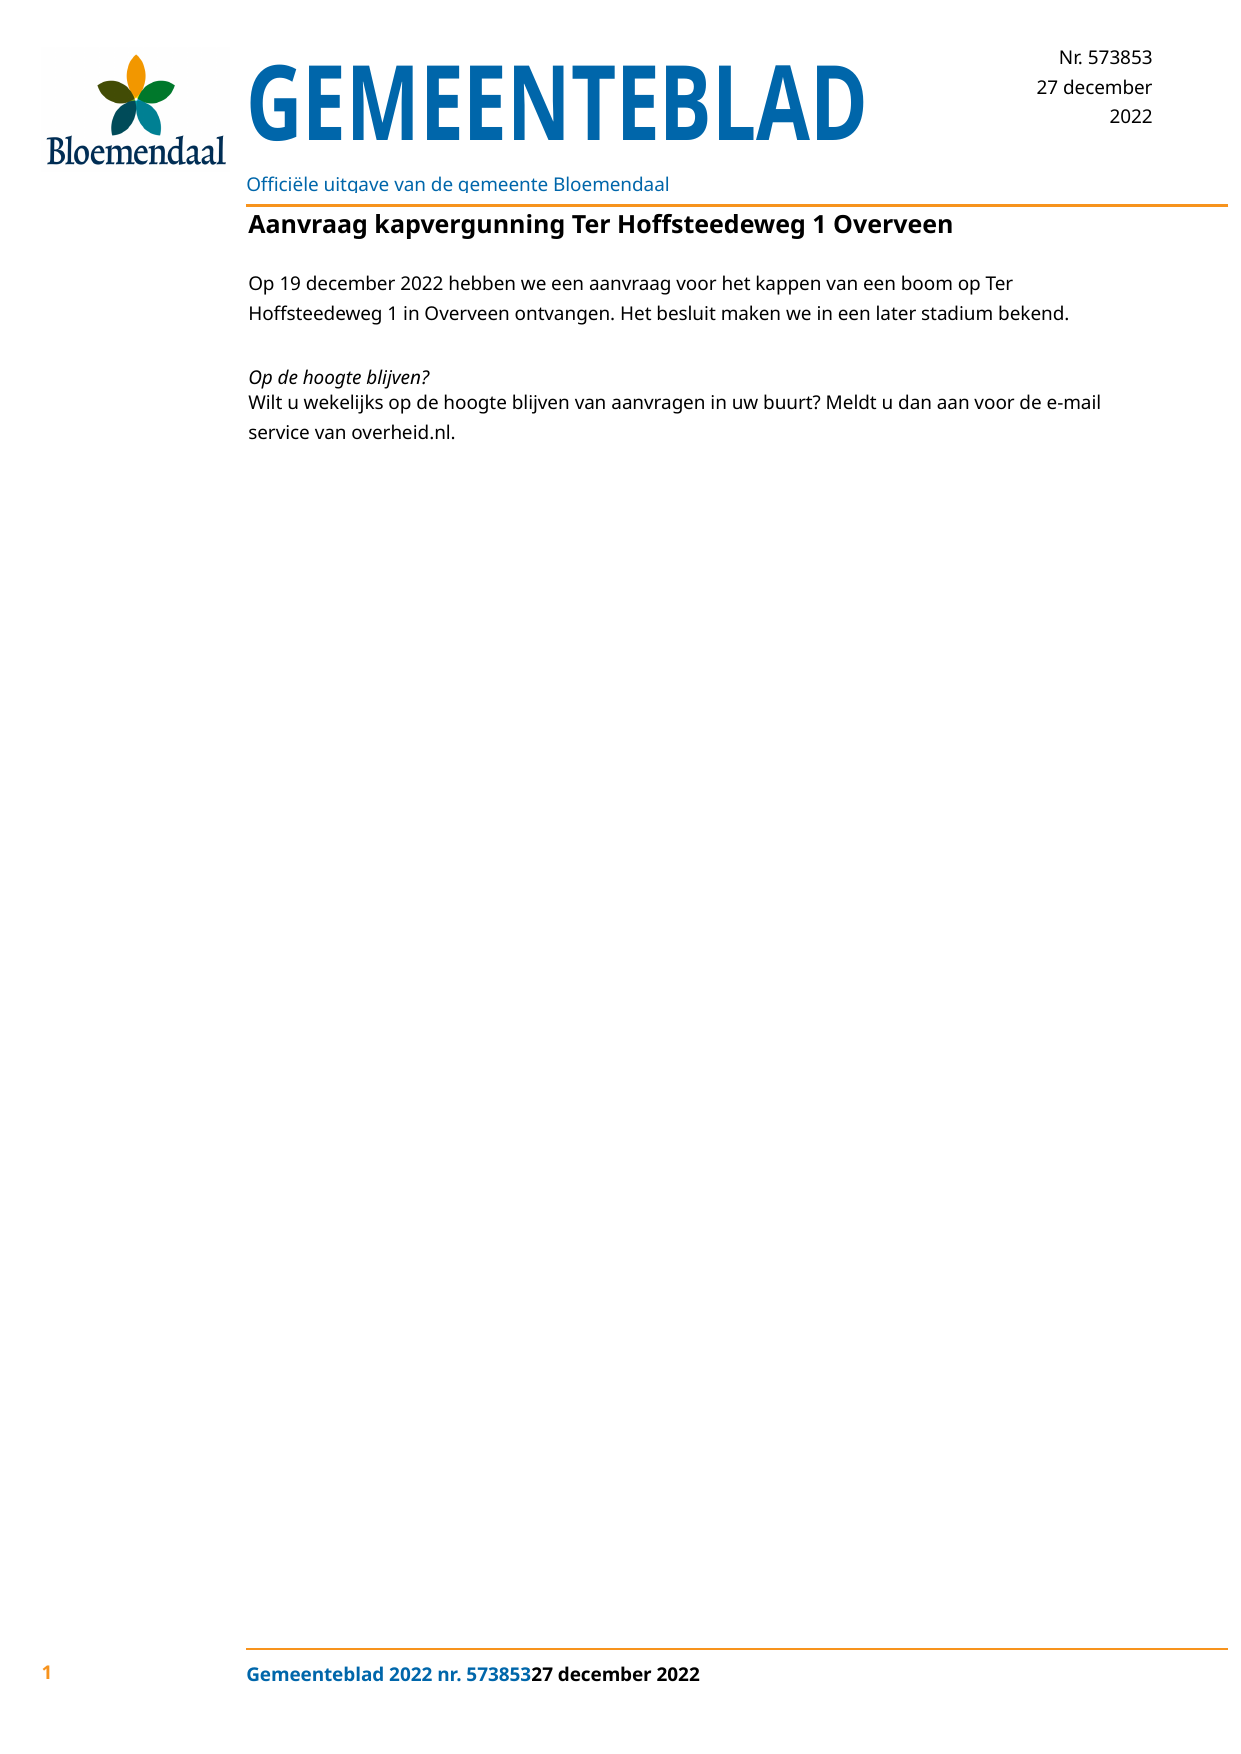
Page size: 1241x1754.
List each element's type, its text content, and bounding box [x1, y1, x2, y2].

text Op de hoogte blijven? [248, 364, 1152, 389]
text Op 19 december 2022 hebben we een aanvraag voor het kappen van een boom op Ter Hoffsteedeweg 1 in Overveen ontvangen. Het besluit maken we in een later stadium bekend. [248, 270, 1152, 326]
text Aanvraag kapvergunning Ter Hoffsteedeweg 1 Overveen [248, 207, 1152, 241]
picture [41, 47, 231, 172]
text Wilt u wekelijks op de hoogte blijven van aanvragen in uw buurt? Meldt u dan aan voor de e-mail service van overheid.nl. [248, 389, 1152, 445]
